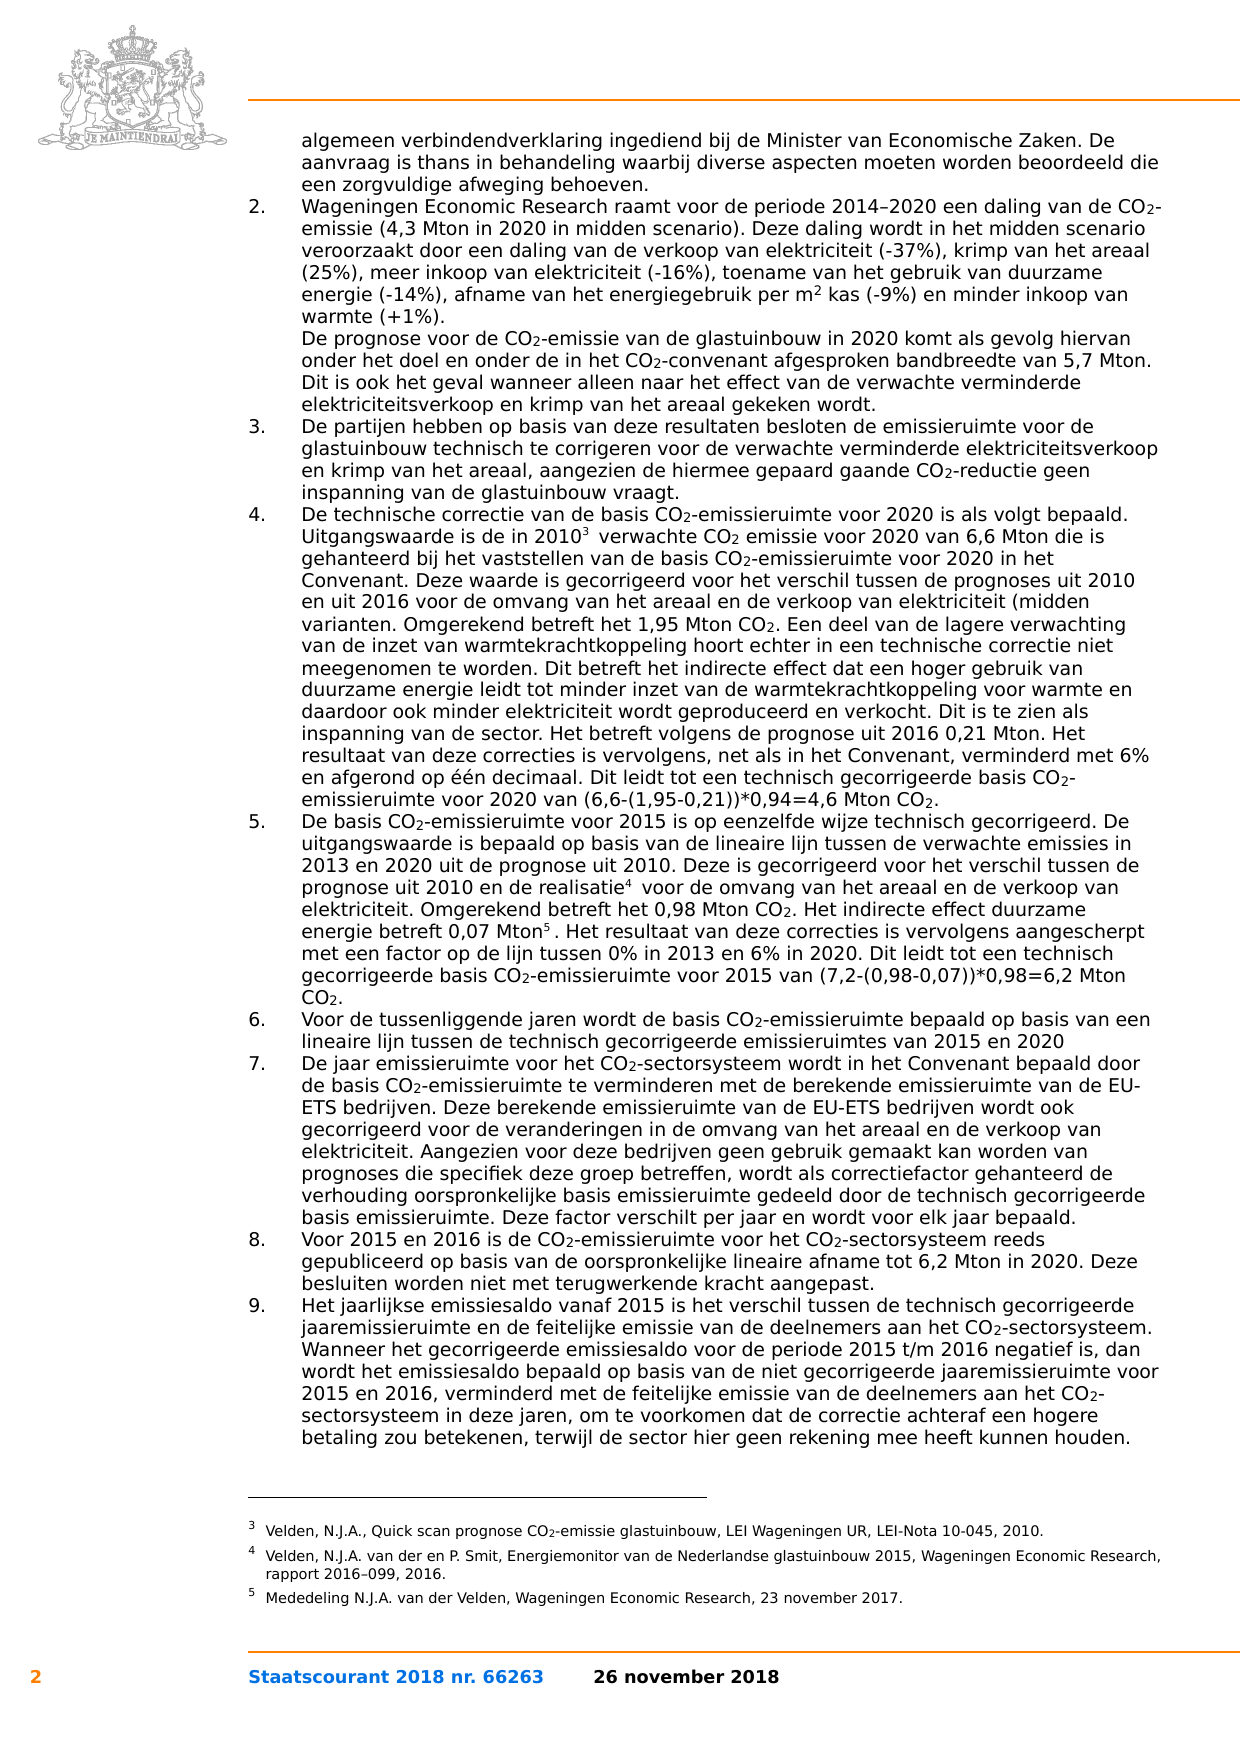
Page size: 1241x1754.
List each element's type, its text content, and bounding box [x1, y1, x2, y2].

text 6. Voor de tussenliggende jaren wordt de basis CO2-emissieruimte bepaald op basis van een lineaire lijn tussen de technisch gecorrigeerde emissieruimtes van 2015 en 2020 [248, 1009, 1163, 1053]
text algemeen verbindendverklaring ingediend bij de Minister van Economische Zaken. De aanvraag is thans in behandeling waarbij diverse aspecten moeten worden beoordeeld die een zorgvuldige afweging behoeven. [248, 130, 1163, 196]
text Wanneer het gecorrigeerde emissiesaldo voor de periode 2015 t/m 2016 negatief is, dan wordt het emissiesaldo bepaald op basis van de niet gecorrigeerde jaaremissieruimte voor 2015 en 2016, verminderd met de feitelijke emissie van de deelnemers aan het CO2-sectorsysteem in deze jaren, om te voorkomen dat de correctie achteraf een hogere betaling zou betekenen, terwijl de sector hier geen rekening mee heeft kunnen houden. [301, 1339, 1163, 1449]
text 4. De technische correctie van de basis CO2-emissieruimte voor 2020 is als volgt bepaald. Uitgangswaarde is de in 2010 verwachte CO2 emissie voor 2020 van 6,6 Mton die is gehanteerd bij het vaststellen van de basis CO2-emissieruimte voor 2020 in het Convenant. Deze waarde is gecorrigeerd voor het verschil tussen de prognoses uit 2010 en uit 2016 voor de omvang van het areaal en de verkoop van elektriciteit (midden varianten. Omgerekend betreft het 1,95 Mton CO2. Een deel van de lagere verwachting van de inzet van warmtekrachtkoppeling hoort echter in een technische correctie niet meegenomen te worden. Dit betreft het indirecte effect dat een hoger gebruik van duurzame energie leidt tot minder inzet van de warmtekrachtkoppeling voor warmte en daardoor ook minder elektriciteit wordt geproduceerd en verkocht. Dit is te zien als inspanning van de sector. Het betreft volgens de prognose uit 2016 0,21 Mton. Het resultaat van deze correcties is vervolgens, net als in het Convenant, verminderd met 6% en afgerond op één decimaal. Dit leidt tot een technisch gecorrigeerde basis CO2-emissieruimte voor 2020 van (6,6-(1,95-0,21))*0,94=4,6 Mton CO2. [248, 503, 1163, 811]
picture [38, 25, 227, 150]
text 7. De jaar emissieruimte voor het CO2-sectorsysteem wordt in het Convenant bepaald door de basis CO2-emissieruimte te verminderen met de berekende emissieruimte van de EU-ETS bedrijven. Deze berekende emissieruimte van de EU-ETS bedrijven wordt ook gecorrigeerd voor de veranderingen in de omvang van het areaal en de verkoop van elektriciteit. Aangezien voor deze bedrijven geen gebruik gemaakt kan worden van prognoses die specifiek deze groep betreffen, wordt als correctiefactor gehanteerd de verhouding oorspronkelijke basis emissieruimte gedeeld door de technisch gecorrigeerde basis emissieruimte. Deze factor verschilt per jaar en wordt voor elk jaar bepaald. [248, 1053, 1163, 1229]
text 5. De basis CO2-emissieruimte voor 2015 is op eenzelfde wijze technisch gecorrigeerd. De uitgangswaarde is bepaald op basis van de lineaire lijn tussen de verwachte emissies in 2013 en 2020 uit de prognose uit 2010. Deze is gecorrigeerd voor het verschil tussen de prognose uit 2010 en de realisatie voor de omvang van het areaal en de verkoop van elektriciteit. Omgerekend betreft het 0,98 Mton CO2. Het indirecte effect duurzame energie betreft 0,07 Mton. Het resultaat van deze correcties is vervolgens aangescherpt met een factor op de lijn tussen 0% in 2013 en 6% in 2020. Dit leidt tot een technisch gecorrigeerde basis CO2-emissieruimte voor 2015 van (7,2-(0,98-0,07))*0,98=6,2 Mton CO2. [248, 811, 1163, 1009]
text Velden, N.J.A., Quick scan prognose CO2-emissie glastuinbouw, LEI Wageningen UR, LEI-Nota 10-045, 2010. [248, 1519, 1163, 1541]
text 2. Wageningen Economic Research raamt voor de periode 2014–2020 een daling van de CO2-emissie (4,3 Mton in 2020 in midden scenario). Deze daling wordt in het midden scenario veroorzaakt door een daling van de verkoop van elektriciteit (-37%), krimp van het areaal (25%), meer inkoop van elektriciteit (-16%), toename van het gebruik van duurzame energie (-14%), afname van het energiegebruik per m2 kas (-9%) en minder inkoop van warmte (+1%). [248, 196, 1163, 328]
text 8. Voor 2015 en 2016 is de CO2-emissieruimte voor het CO2-sectorsysteem reeds gepubliceerd op basis van de oorspronkelijke lineaire afname tot 6,2 Mton in 2020. Deze besluiten worden niet met terugwerkende kracht aangepast. [248, 1229, 1163, 1295]
text 9. Het jaarlijkse emissiesaldo vanaf 2015 is het verschil tussen de technisch gecorrigeerde jaaremissieruimte en de feitelijke emissie van de deelnemers aan het CO2-sectorsysteem. [248, 1295, 1163, 1339]
text 3. De partijen hebben op basis van deze resultaten besloten de emissieruimte voor de glastuinbouw technisch te corrigeren voor de verwachte verminderde elektriciteitsverkoop en krimp van het areaal, aangezien de hiermee gepaard gaande CO2-reductie geen inspanning van de glastuinbouw vraagt. [248, 416, 1163, 503]
text Mededeling N.J.A. van der Velden, Wageningen Economic Research, 23 november 2017. [248, 1586, 1163, 1608]
text De prognose voor de CO2-emissie van de glastuinbouw in 2020 komt als gevolg hiervan onder het doel en onder de in het CO2-convenant afgesproken bandbreedte van 5,7 Mton. Dit is ook het geval wanneer alleen naar het effect van de verwachte verminderde elektriciteitsverkoop en krimp van het areaal gekeken wordt. [301, 328, 1163, 416]
text Velden, N.J.A. van der en P. Smit, Energiemonitor van de Nederlandse glastuinbouw 2015, Wageningen Economic Research, rapport 2016–099, 2016. [248, 1544, 1163, 1583]
